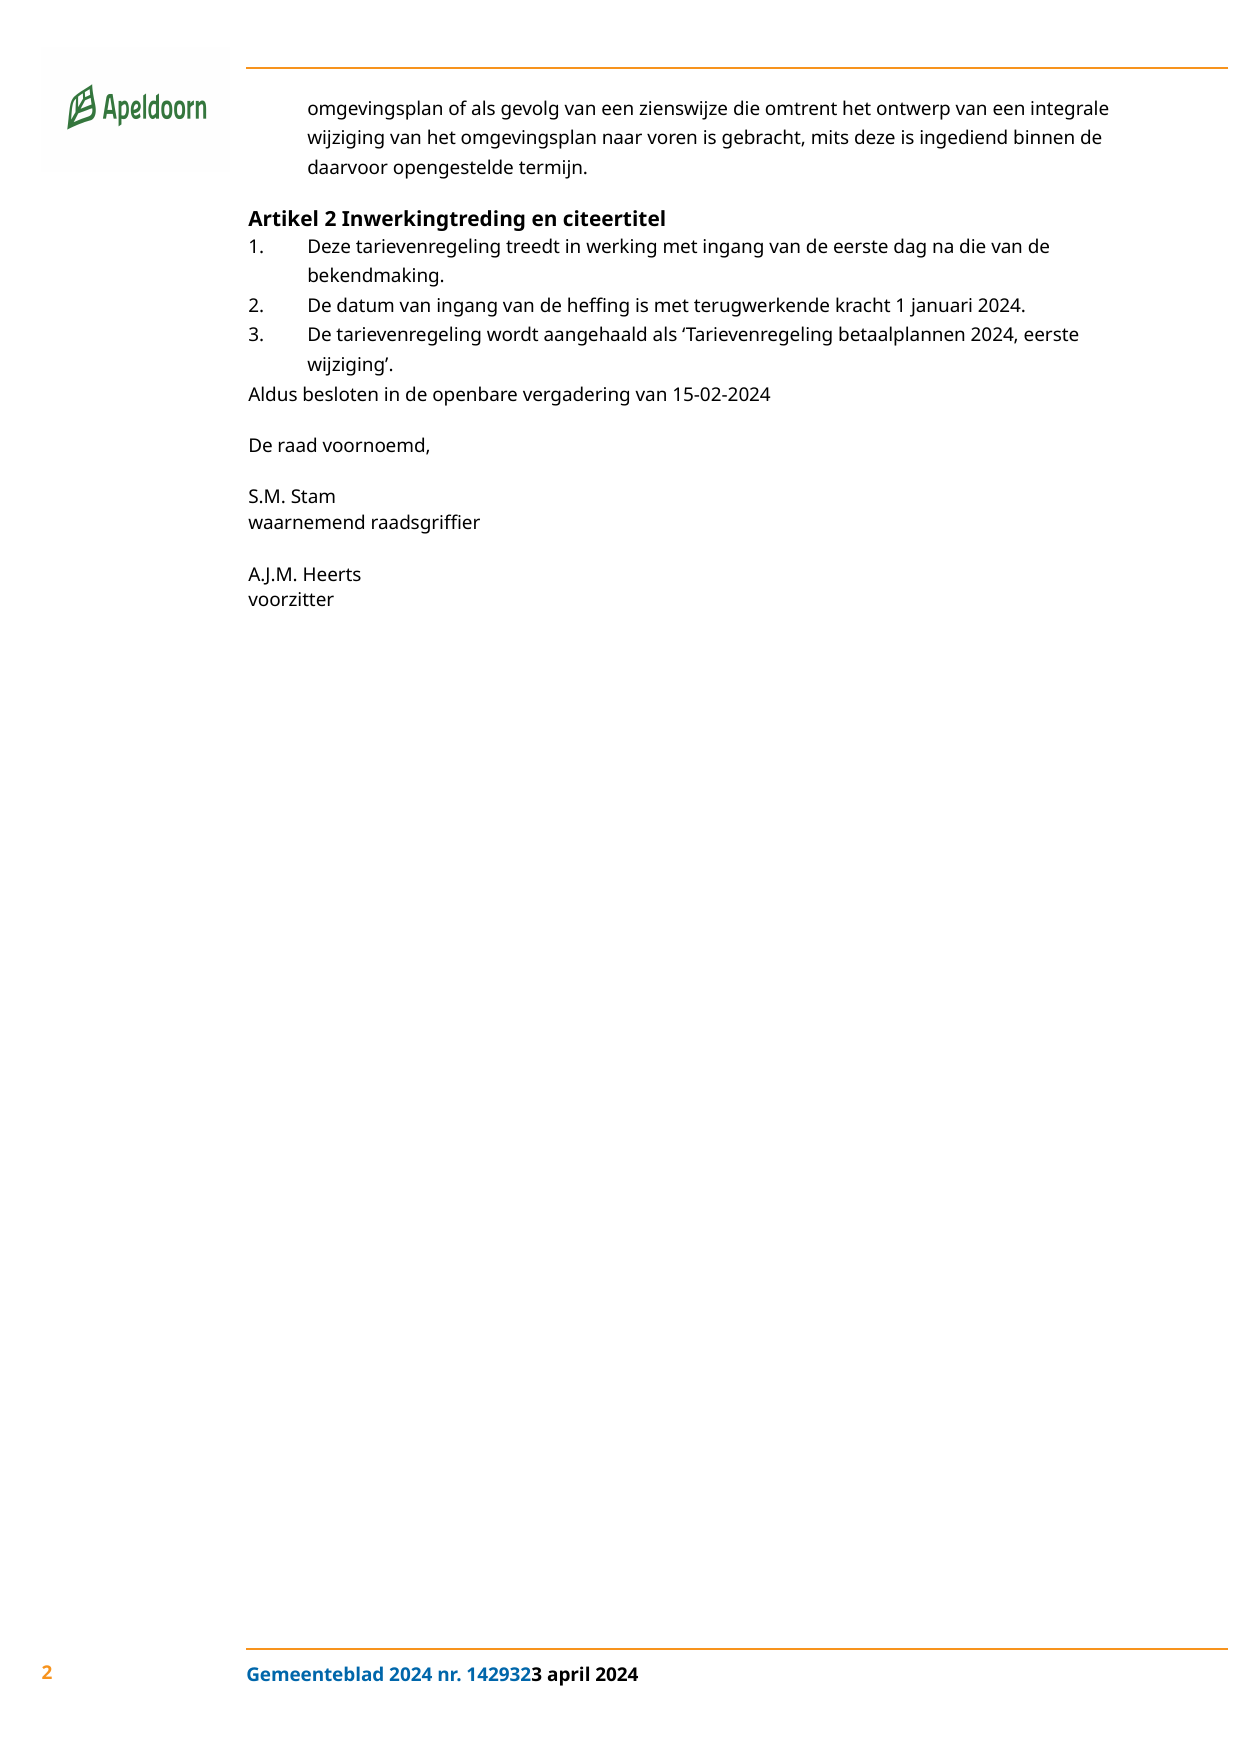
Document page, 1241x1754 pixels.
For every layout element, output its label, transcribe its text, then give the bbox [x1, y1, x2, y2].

text voorzitter [248, 587, 1152, 612]
text A.J.M. Heerts [248, 561, 1152, 587]
picture [41, 47, 231, 172]
list De tarievenregeling wordt aangehaald als ‘Tarievenregeling betaalplannen 2024, eerste wijziging’. [248, 322, 1152, 377]
text Artikel 2 Inwerkingtreding en citeertitel [248, 204, 1152, 233]
text waarnemend raadsgriffier [248, 509, 1152, 535]
list De datum van ingang van de heffing is met terugwerkende kracht 1 januari 2024. [248, 292, 1152, 318]
text Aldus besloten in de openbare vergadering van 15-02-2024 [248, 381, 1152, 406]
text S.M. Stam [248, 484, 1152, 509]
list omgevingsplan of als gevolg van een zienswijze die omtrent het ontwerp van een integrale wijziging van het omgevingsplan naar voren is gebracht, mits deze is ingediend binnen de daarvoor opengestelde termijn. [248, 95, 1152, 180]
text De raad voornoemd, [248, 432, 1152, 458]
list Deze tarievenregeling treedt in werking met ingang van de eerste dag na die van de bekendmaking. [248, 233, 1152, 288]
